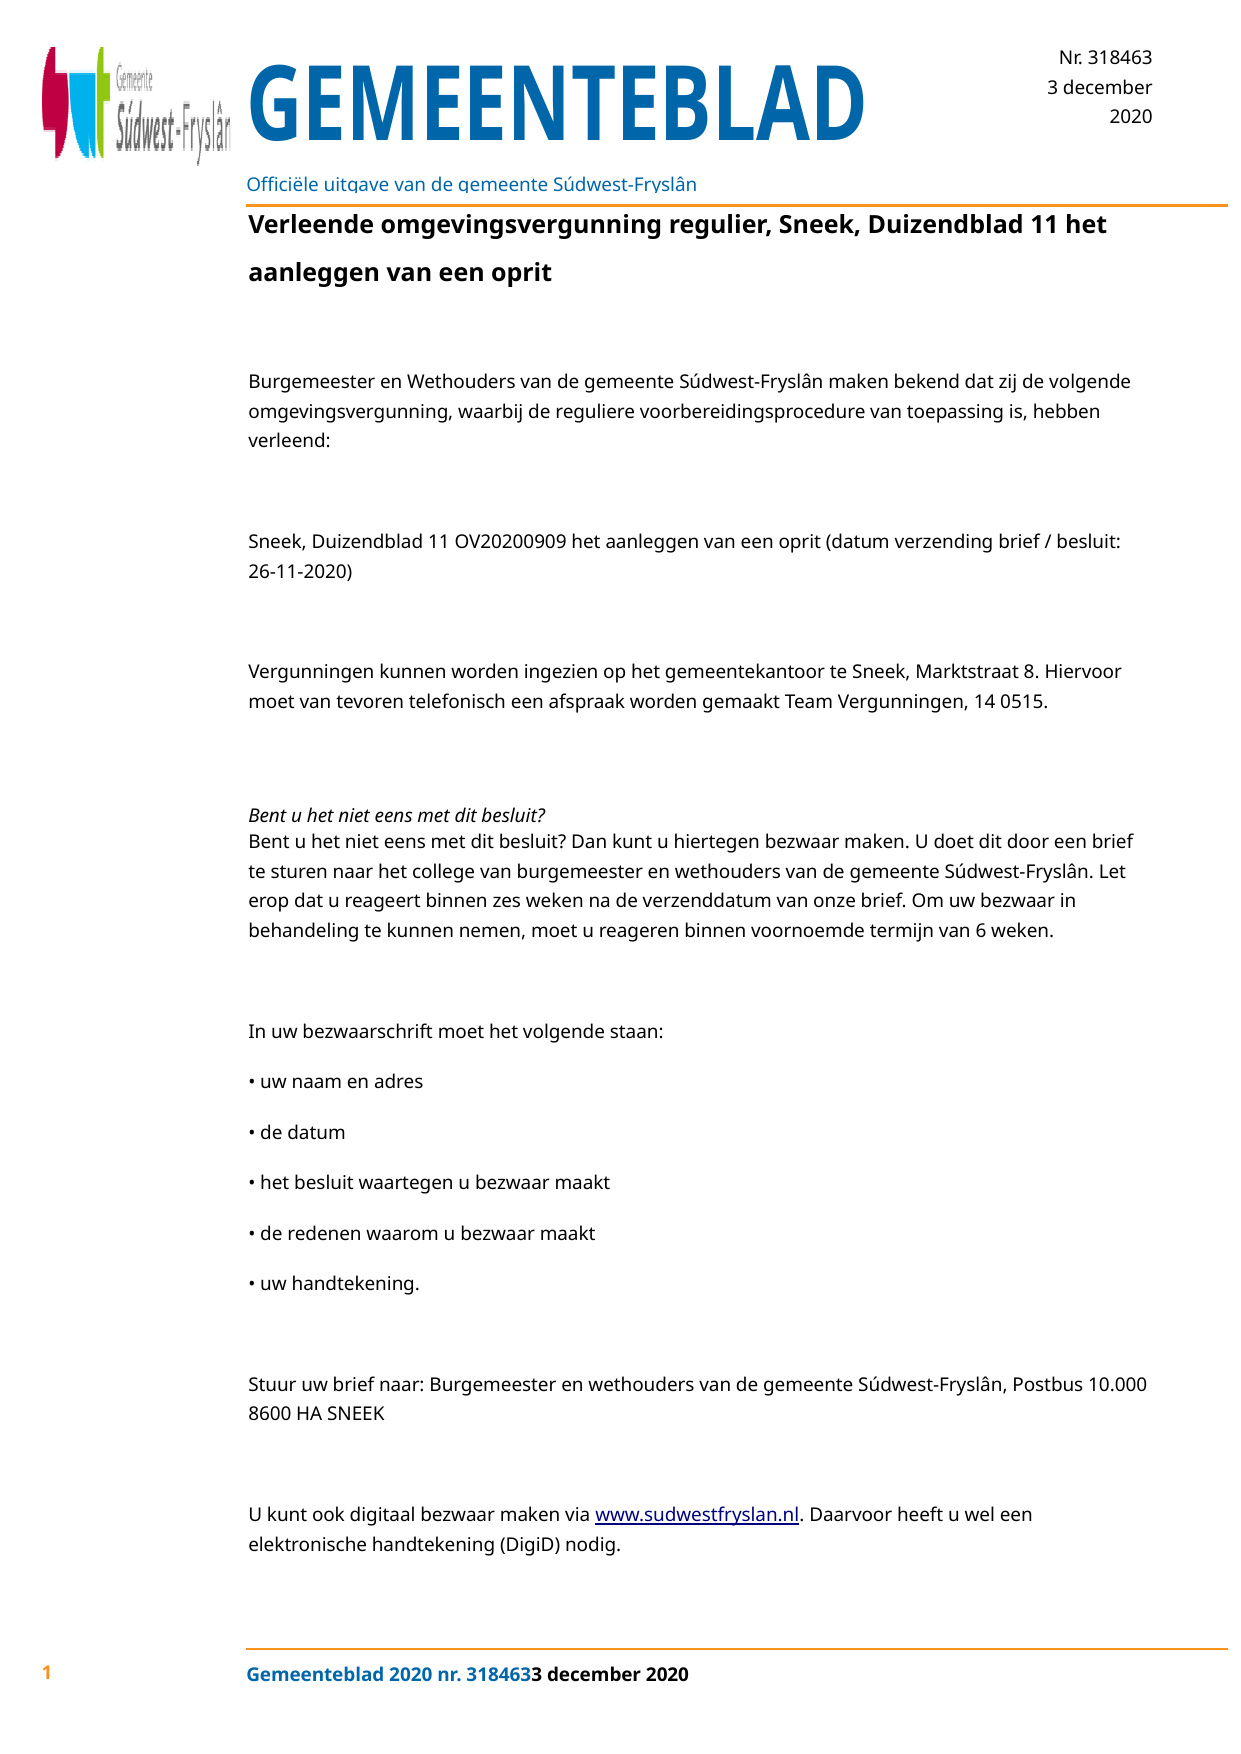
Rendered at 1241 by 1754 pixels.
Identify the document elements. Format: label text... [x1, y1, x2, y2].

text U kunt ook digitaal bezwaar maken via www.sudwestfryslan.nl. Daarvoor heeft u wel een elektronische handtekening (DigiD) nodig. [248, 1501, 1152, 1557]
text • de redenen waarom u bezwaar maakt [248, 1220, 1152, 1245]
text Verleende omgevingsvergunning regulier, Sneek, Duizendblad 11 het aanleggen van een oprit [248, 207, 1152, 288]
text Burgemeester en Wethouders van de gemeente Súdwest-Fryslân maken bekend dat zij de volgende omgevingsvergunning, waarbij de reguliere voorbereidingsprocedure van toepassing is, hebben verleend: [248, 368, 1152, 453]
text • de datum [248, 1119, 1152, 1144]
text Bent u het niet eens met dit besluit? Dan kunt u hiertegen bezwaar maken. U doet dit door een brief te sturen naar het college van burgemeester en wethouders van de gemeente Súdwest-Fryslân. Let erop dat u reageert binnen zes weken na de verzenddatum van onze brief. Om uw bezwaar in behandeling te kunnen nemen, moet u reageren binnen voornoemde termijn van 6 weken. [248, 828, 1152, 943]
text Stuur uw brief naar: Burgemeester en wethouders van de gemeente Súdwest-Fryslân, Postbus 10.000 8600 HA SNEEK [248, 1371, 1152, 1426]
text Vergunningen kunnen worden ingezien op het gemeentekantoor te Sneek, Marktstraat 8. Hiervoor moet van tevoren telefonisch een afspraak worden gemaakt Team Vergunningen, 14 0515. [248, 659, 1152, 714]
text • het besluit waartegen u bezwaar maakt [248, 1169, 1152, 1195]
picture [41, 47, 231, 172]
text • uw handtekening. [248, 1270, 1152, 1296]
text • uw naam en adres [248, 1068, 1152, 1094]
text Bent u het niet eens met dit besluit? [248, 803, 1152, 828]
text Sneek, Duizendblad 11 OV20200909 het aanleggen van een oprit (datum verzending brief / besluit: 26-11-2020) [248, 528, 1152, 584]
text In uw bezwaarschrift moet het volgende staan: [248, 1018, 1152, 1044]
